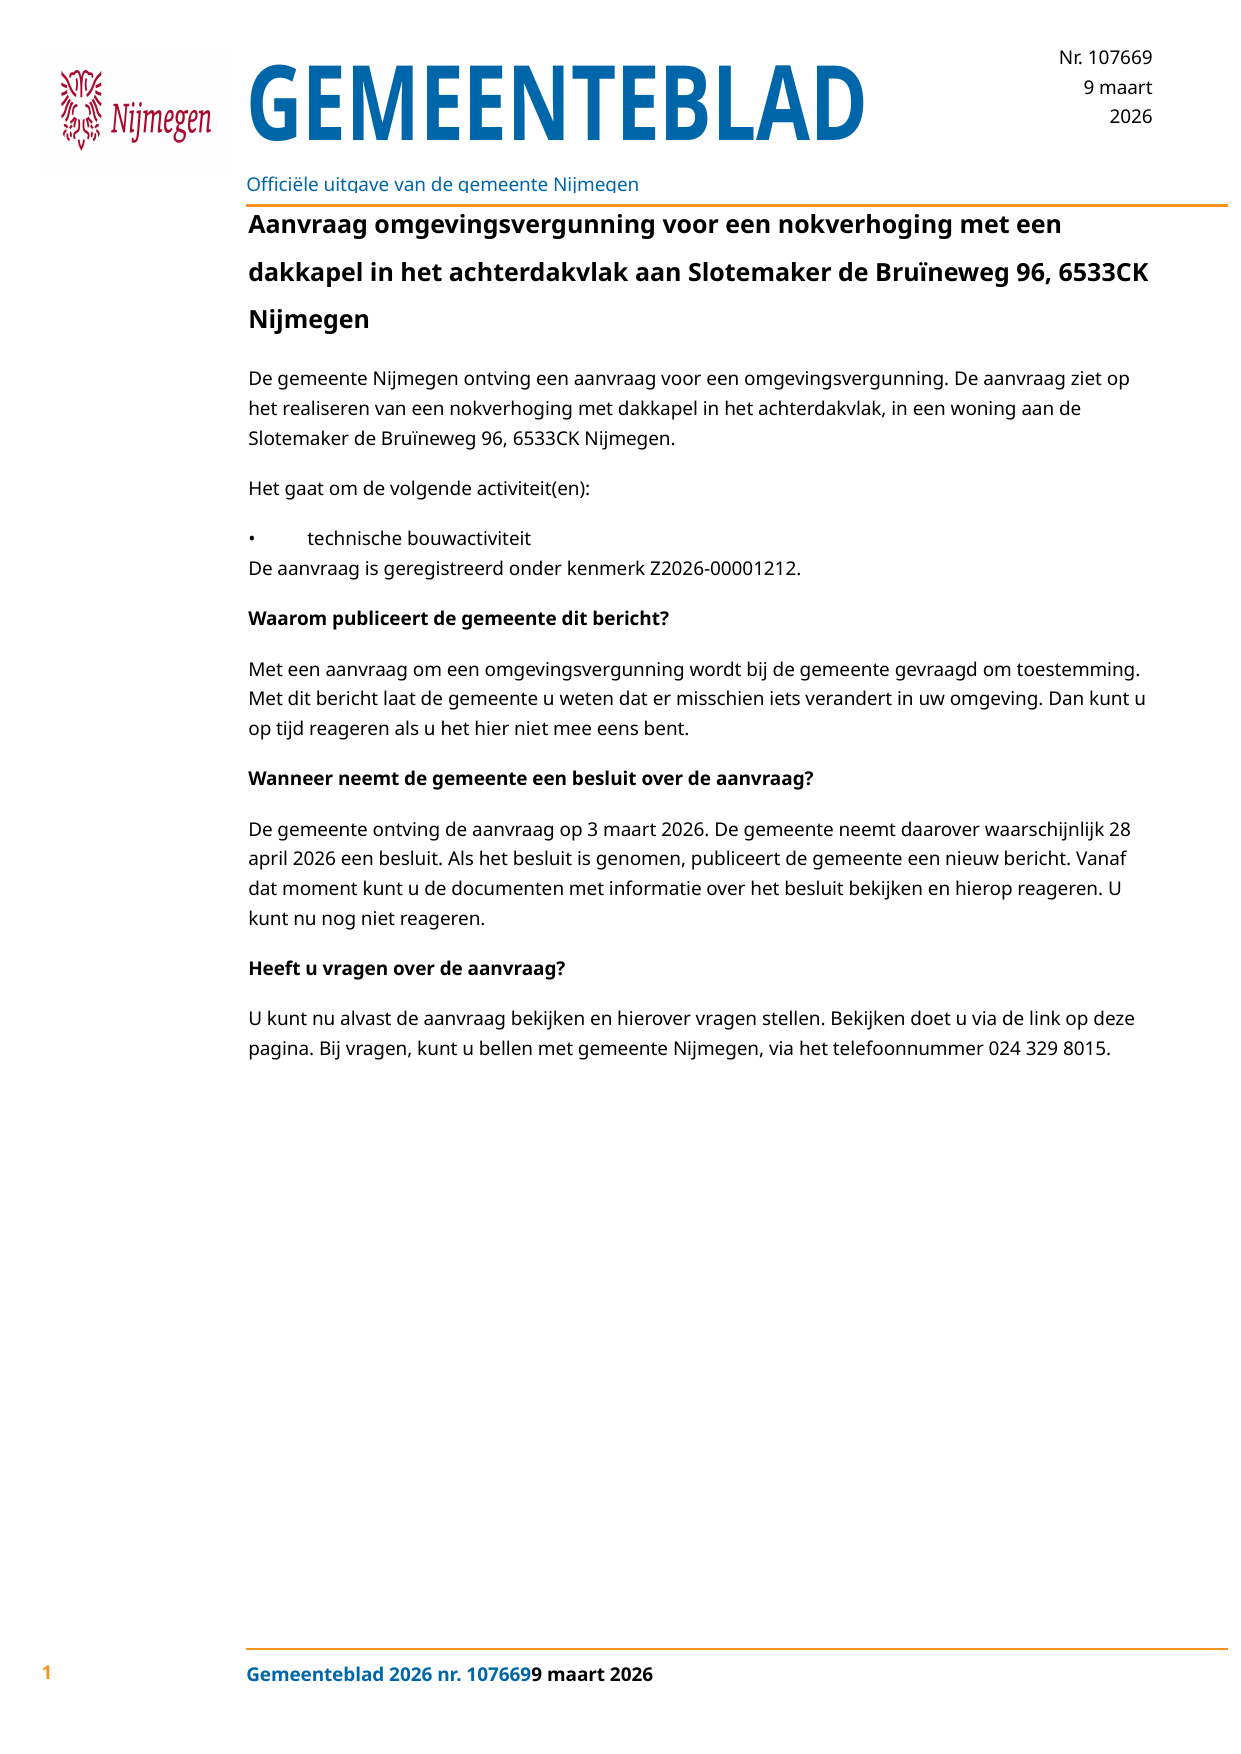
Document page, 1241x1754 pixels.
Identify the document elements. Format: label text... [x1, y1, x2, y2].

text Waarom publiceert de gemeente dit bericht? [248, 606, 1152, 631]
text Aanvraag omgevingsvergunning voor een nokverhoging met een dakkapel in het achterdakvlak aan Slotemaker de Bruïneweg 96, 6533CK Nijmegen [248, 207, 1152, 336]
picture [41, 47, 231, 172]
text Wanneer neemt de gemeente een besluit over de aanvraag? [248, 766, 1152, 791]
text De gemeente Nijmegen ontving een aanvraag voor een omgevingsvergunning. De aanvraag ziet op het realiseren van een nokverhoging met dakkapel in het achterdakvlak, in een woning aan de Slotemaker de Bruïneweg 96, 6533CK Nijmegen. [248, 366, 1152, 450]
text Het gaat om de volgende activiteit(en): [248, 475, 1152, 501]
text De gemeente ontving de aanvraag op 3 maart 2026. De gemeente neemt daarover waarschijnlijk 28 april 2026 een besluit. Als het besluit is genomen, publiceert de gemeente een nieuw bericht. Vanaf dat moment kunt u de documenten met informatie over het besluit bekijken en hierop reageren. U kunt nu nog niet reageren. [248, 816, 1152, 930]
text Heeft u vragen over de aanvraag? [248, 955, 1152, 981]
text U kunt nu alvast de aanvraag bekijken en hierover vragen stellen. Bekijken doet u via de link op deze pagina. Bij vragen, kunt u bellen met gemeente Nijmegen, via het telefoonnummer 024 329 8015. [248, 1006, 1152, 1061]
text De aanvraag is geregistreerd onder kenmerk Z2026-00001212. [248, 555, 1152, 581]
text Met een aanvraag om een omgevingsvergunning wordt bij de gemeente gevraagd om toestemming. Met dit bericht laat de gemeente u weten dat er misschien iets verandert in uw omgeving. Dan kunt u op tijd reageren als u het hier niet mee eens bent. [248, 656, 1152, 741]
list technische bouwactiviteit [248, 526, 1152, 551]
